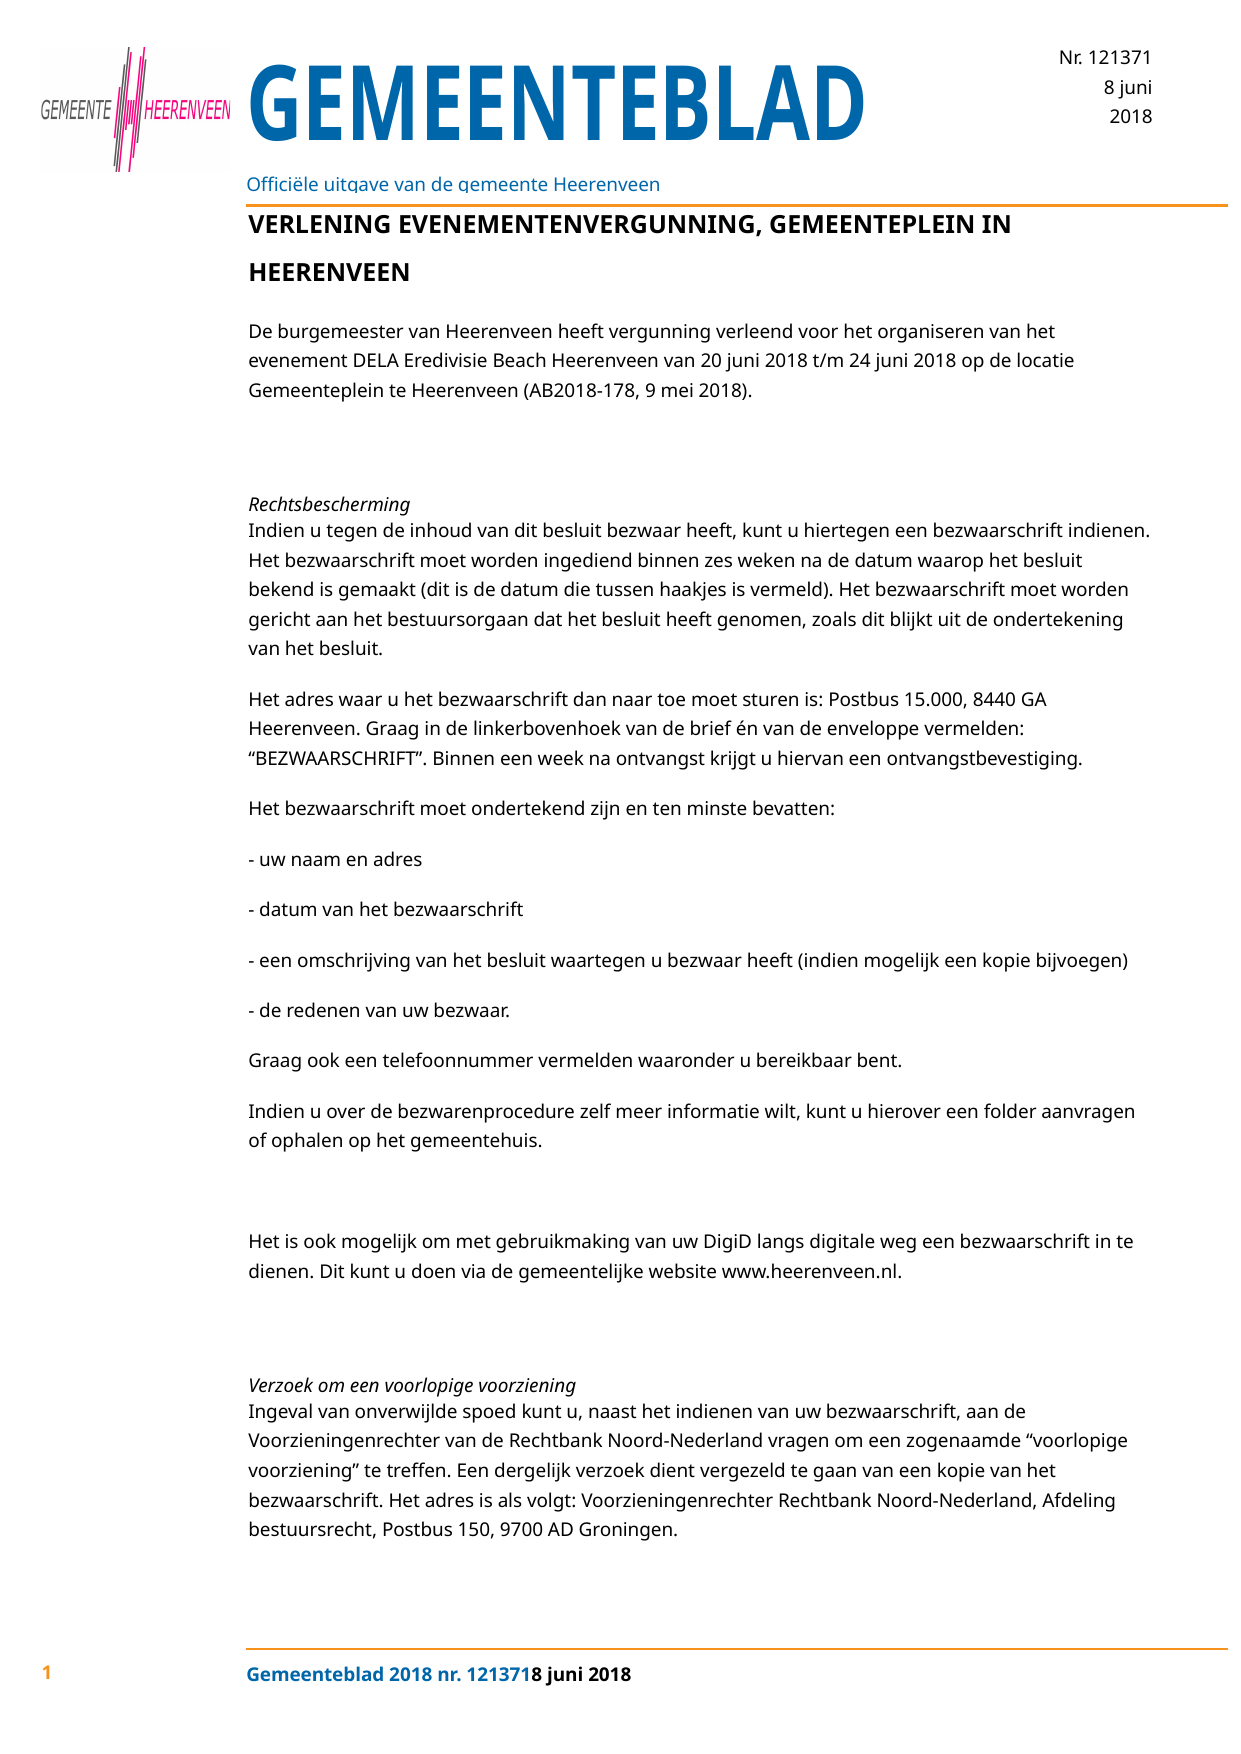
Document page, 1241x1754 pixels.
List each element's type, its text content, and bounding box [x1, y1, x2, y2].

text Het adres waar u het bezwaarschrift dan naar toe moet sturen is: Postbus 15.000, 8440 GA Heerenveen. Graag in de linkerbovenhoek van de brief én van de enveloppe vermelden: “BEZWAARSCHRIFT”. Binnen een week na ontvangst krijgt u hiervan een ontvangstbevestiging. [248, 686, 1152, 771]
text Het bezwaarschrift moet ondertekend zijn en ten minste bevatten: [248, 796, 1152, 821]
text Graag ook een telefoonnummer vermelden waaronder u bereikbaar bent. [248, 1048, 1152, 1073]
text - uw naam en adres [248, 846, 1152, 872]
text VERLENING EVENEMENTENVERGUNNING, GEMEENTEPLEIN IN HEERENVEEN [248, 207, 1152, 288]
text Indien u tegen de inhoud van dit besluit bezwaar heeft, kunt u hiertegen een bezwaarschrift indienen. Het bezwaarschrift moet worden ingediend binnen zes weken na de datum waarop het besluit bekend is gemaakt (dit is de datum die tussen haakjes is vermeld). Het bezwaarschrift moet worden gericht aan het bestuursorgaan dat het besluit heeft genomen, zoals dit blijkt uit de ondertekening van het besluit. [248, 517, 1152, 661]
text - datum van het bezwaarschrift [248, 896, 1152, 922]
text Ingeval van onverwijlde spoed kunt u, naast het indienen van uw bezwaarschrift, aan de Voorzieningenrechter van de Rechtbank Noord-Nederland vragen om een zogenaamde “voorlopige voorziening” te treffen. Een dergelijk verzoek dient vergezeld te gaan van een kopie van het bezwaarschrift. Het adres is als volgt: Voorzieningenrechter Rechtbank Noord-Nederland, Afdeling bestuursrecht, Postbus 150, 9700 AD Groningen. [248, 1398, 1152, 1542]
text Verzoek om een voorlopige voorziening [248, 1372, 1152, 1398]
text - de redenen van uw bezwaar. [248, 997, 1152, 1023]
picture [41, 47, 231, 172]
text Indien u over de bezwarenprocedure zelf meer informatie wilt, kunt u hierover een folder aanvragen of ophalen op het gemeentehuis. [248, 1098, 1152, 1153]
text Het is ook mogelijk om met gebruikmaking van uw DigiD langs digitale weg een bezwaarschrift in te dienen. Dit kunt u doen via de gemeentelijke website www.heerenveen.nl. [248, 1228, 1152, 1284]
text De burgemeester van Heerenveen heeft vergunning verleend voor het organiseren van het evenement DELA Eredivisie Beach Heerenveen van 20 juni 2018 t/m 24 juni 2018 op de locatie Gemeenteplein te Heerenveen (AB2018-178, 9 mei 2018). [248, 318, 1152, 403]
text Rechtsbescherming [248, 491, 1152, 517]
text - een omschrijving van het besluit waartegen u bezwaar heeft (indien mogelijk een kopie bijvoegen) [248, 947, 1152, 972]
